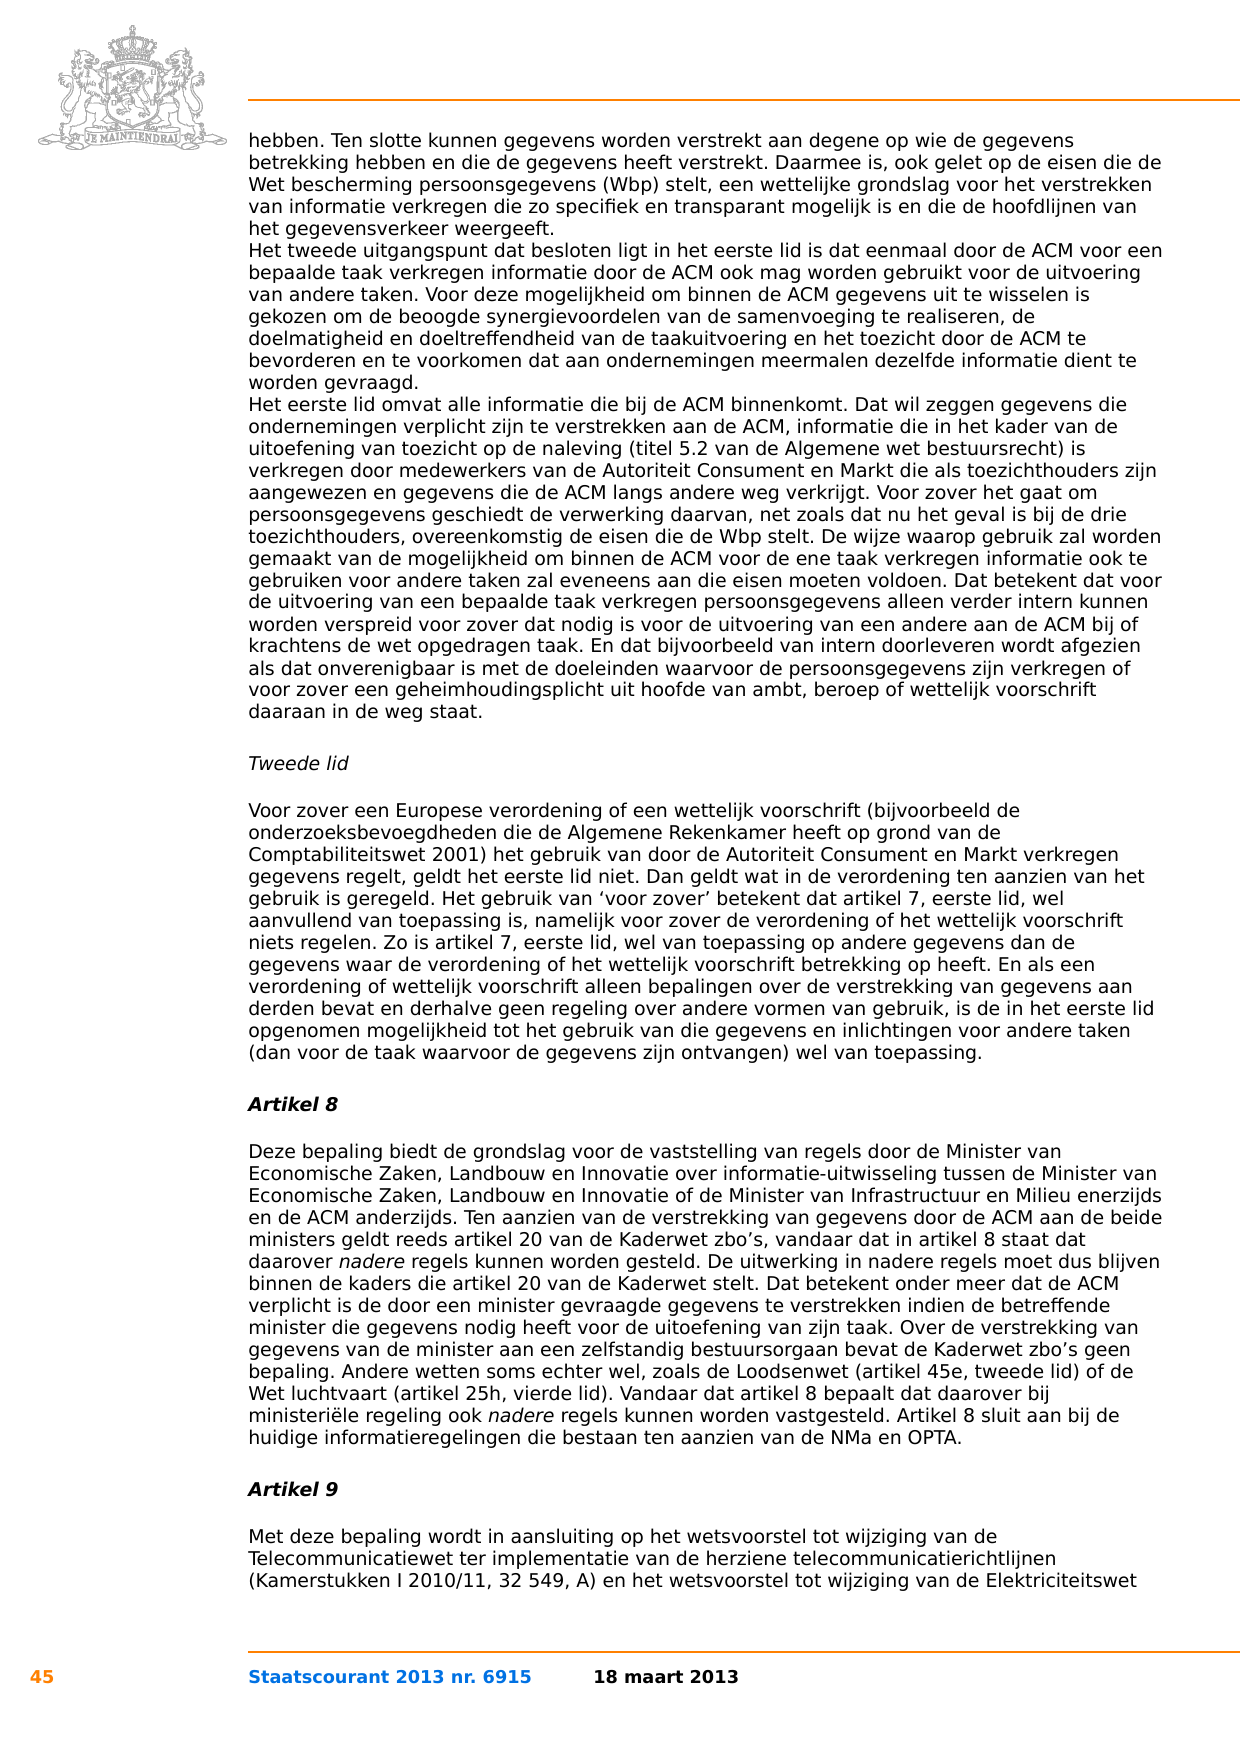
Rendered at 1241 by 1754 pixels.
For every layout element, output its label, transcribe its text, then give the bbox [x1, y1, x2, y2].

text Voor zover een Europese verordening of een wettelijk voorschrift (bijvoorbeeld de onderzoeksbevoegdheden die de Algemene Rekenkamer heeft op grond van de Comptabiliteitswet 2001) het gebruik van door de Autoriteit Consument en Markt verkregen gegevens regelt, geldt het eerste lid niet. Dan geldt wat in de verordening ten aanzien van het gebruik is geregeld. Het gebruik van ‘voor zover’ betekent dat artikel 7, eerste lid, wel aanvullend van toepassing is, namelijk voor zover de verordening of het wettelijk voorschrift niets regelen. Zo is artikel 7, eerste lid, wel van toepassing op andere gegevens dan de gegevens waar de verordening of het wettelijk voorschrift betrekking op heeft. En als een verordening of wettelijk voorschrift alleen bepalingen over de verstrekking van gegevens aan derden bevat en derhalve geen regeling over andere vormen van gebruik, is de in het eerste lid opgenomen mogelijkheid tot het gebruik van die gegevens en inlichtingen voor andere taken (dan voor de taak waarvoor de gegevens zijn ontvangen) wel van toepassing. [248, 800, 1163, 1064]
text Het tweede uitgangspunt dat besloten ligt in het eerste lid is dat eenmaal door de ACM voor een bepaalde taak verkregen informatie door de ACM ook mag worden gebruikt voor de uitvoering van andere taken. Voor deze mogelijkheid om binnen de ACM gegevens uit te wisselen is gekozen om de beoogde synergievoordelen van de samenvoeging te realiseren, de doelmatigheid en doeltreffendheid van de taakuitvoering en het toezicht door de ACM te bevorderen en te voorkomen dat aan ondernemingen meermalen dezelfde informatie dient te worden gevraagd. [248, 240, 1163, 394]
text Het eerste lid omvat alle informatie die bij de ACM binnenkomt. Dat wil zeggen gegevens die ondernemingen verplicht zijn te verstrekken aan de ACM, informatie die in het kader van de uitoefening van toezicht op de naleving (titel 5.2 van de Algemene wet bestuursrecht) is verkregen door medewerkers van de Autoriteit Consument en Markt die als toezichthouders zijn aangewezen en gegevens die de ACM langs andere weg verkrijgt. Voor zover het gaat om persoonsgegevens geschiedt de verwerking daarvan, net zoals dat nu het geval is bij de drie toezichthouders, overeenkomstig de eisen die de Wbp stelt. De wijze waarop gebruik zal worden gemaakt van de mogelijkheid om binnen de ACM voor de ene taak verkregen informatie ook te gebruiken voor andere taken zal eveneens aan die eisen moeten voldoen. Dat betekent dat voor de uitvoering van een bepaalde taak verkregen persoonsgegevens alleen verder intern kunnen worden verspreid voor zover dat nodig is voor de uitvoering van een andere aan de ACM bij of krachtens de wet opgedragen taak. En dat bijvoorbeeld van intern doorleveren wordt afgezien als dat onverenigbaar is met de doeleinden waarvoor de persoonsgegevens zijn verkregen of voor zover een geheimhoudingsplicht uit hoofde van ambt, beroep of wettelijk voorschrift daaraan in de weg staat. [248, 394, 1163, 723]
text Deze bepaling biedt de grondslag voor de vaststelling van regels door de Minister van Economische Zaken, Landbouw en Innovatie over informatie-uitwisseling tussen de Minister van Economische Zaken, Landbouw en Innovatie of de Minister van Infrastructuur en Milieu enerzijds en de ACM anderzijds. Ten aanzien van de verstrekking van gegevens door de ACM aan de beide ministers geldt reeds artikel 20 van de Kaderwet zbo’s, vandaar dat in artikel 8 staat dat daarover nadere regels kunnen worden gesteld. De uitwerking in nadere regels moet dus blijven binnen de kaders die artikel 20 van de Kaderwet stelt. Dat betekent onder meer dat de ACM verplicht is de door een minister gevraagde gegevens te verstrekken indien de betreffende minister die gegevens nodig heeft voor de uitoefening van zijn taak. Over de verstrekking van gegevens van de minister aan een zelfstandig bestuursorgaan bevat de Kaderwet zbo’s geen bepaling. Andere wetten soms echter wel, zoals de Loodsenwet (artikel 45e, tweede lid) of de Wet luchtvaart (artikel 25h, vierde lid). Vandaar dat artikel 8 bepaalt dat daarover bij ministeriële regeling ook nadere regels kunnen worden vastgesteld. Artikel 8 sluit aan bij de huidige informatieregelingen die bestaan ten aanzien van de NMa en OPTA. [248, 1141, 1163, 1449]
subtitle Artikel 9 [248, 1479, 1163, 1501]
picture [38, 25, 227, 150]
text Met deze bepaling wordt in aansluiting op het wetsvoorstel tot wijziging van de Telecommunicatiewet ter implementatie van de herziene telecommunicatierichtlijnen (Kamerstukken I 2010/11, 32 549, A) en het wetsvoorstel tot wijziging van de Elektriciteitswet [248, 1526, 1163, 1592]
subtitle Tweede lid [248, 753, 1163, 775]
subtitle Artikel 8 [248, 1094, 1163, 1116]
text hebben. Ten slotte kunnen gegevens worden verstrekt aan degene op wie de gegevens betrekking hebben en die de gegevens heeft verstrekt. Daarmee is, ook gelet op de eisen die de Wet bescherming persoonsgegevens (Wbp) stelt, een wettelijke grondslag voor het verstrekken van informatie verkregen die zo specifiek en transparant mogelijk is en die de hoofdlijnen van het gegevensverkeer weergeeft. [248, 130, 1163, 240]
